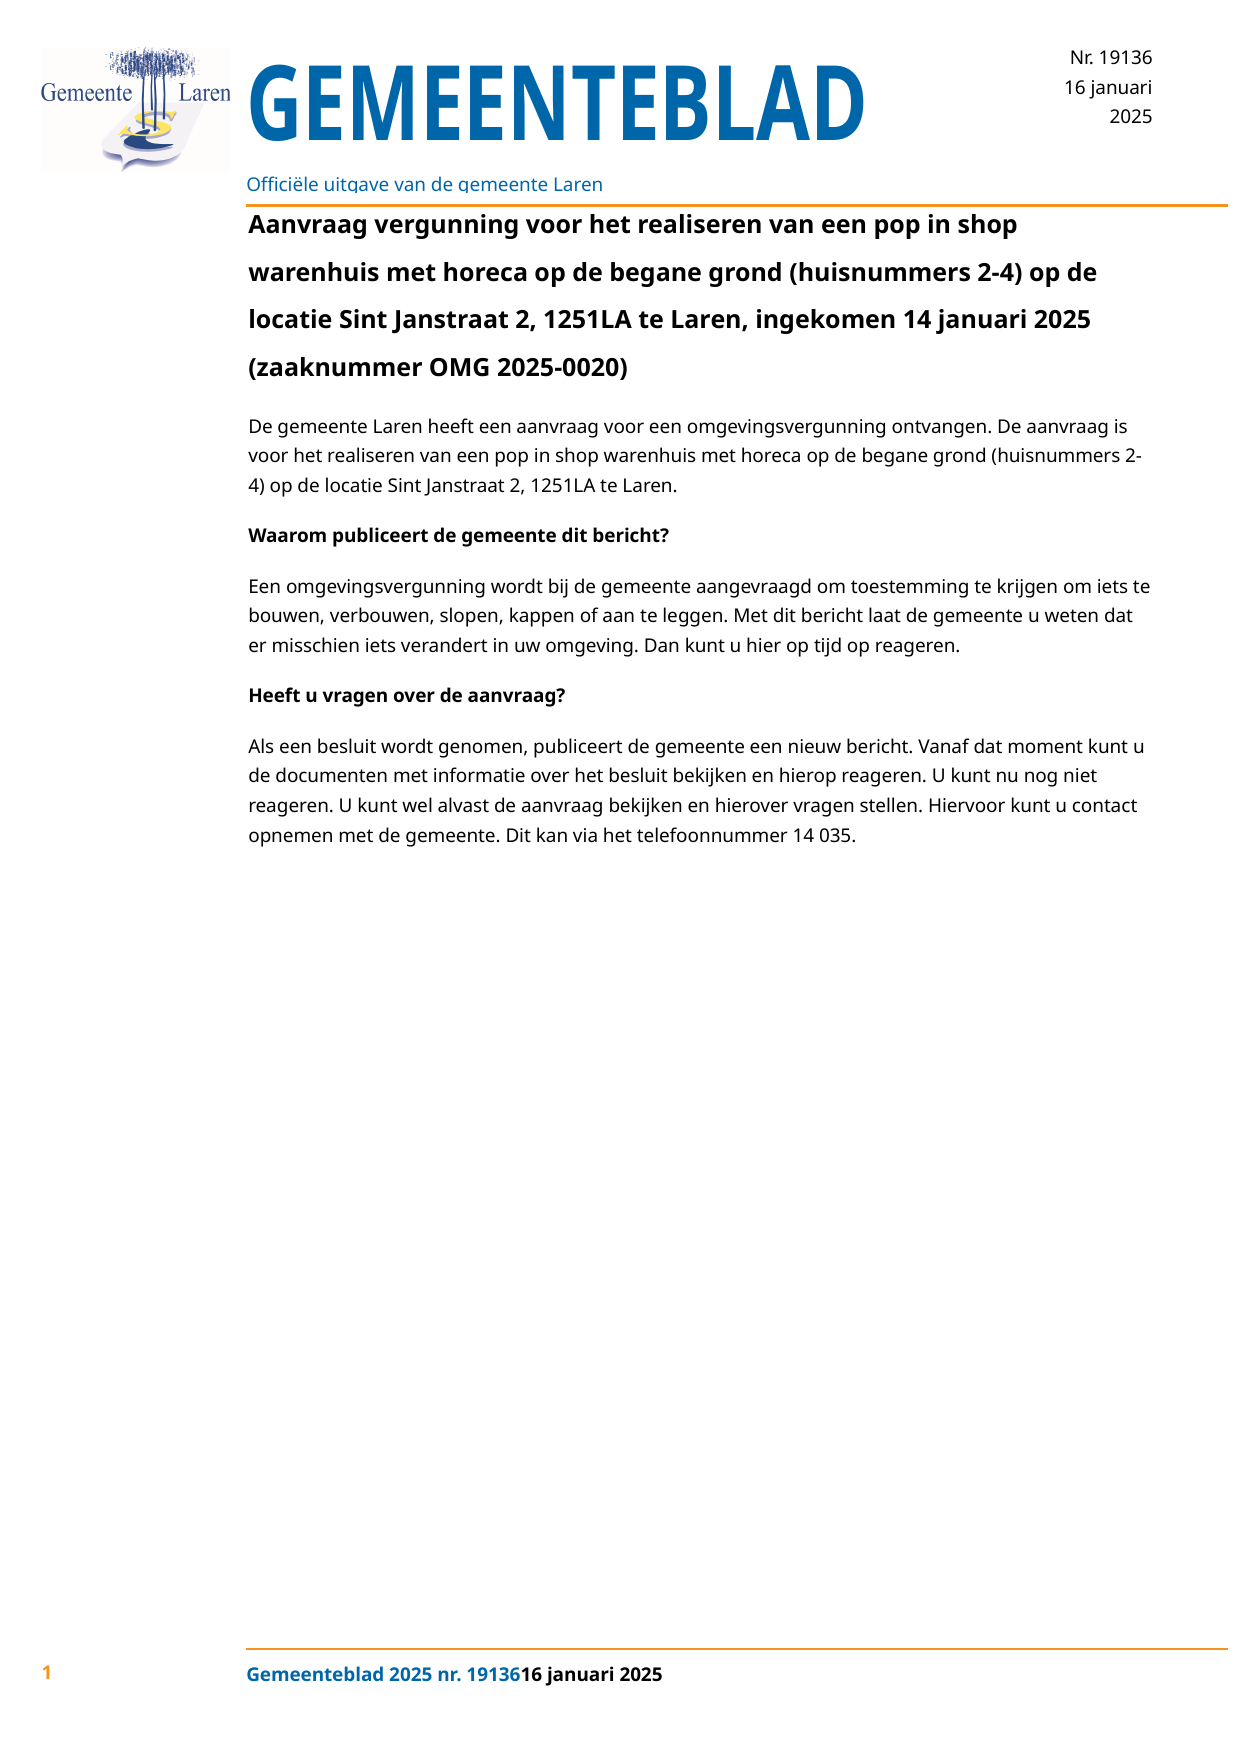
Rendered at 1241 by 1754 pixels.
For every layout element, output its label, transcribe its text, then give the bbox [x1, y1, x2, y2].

text Een omgevingsvergunning wordt bij de gemeente aangevraagd om toestemming te krijgen om iets te bouwen, verbouwen, slopen, kappen of aan te leggen. Met dit bericht laat de gemeente u weten dat er misschien iets verandert in uw omgeving. Dan kunt u hier op tijd op reageren. [248, 573, 1152, 658]
text De gemeente Laren heeft een aanvraag voor een omgevingsvergunning ontvangen. De aanvraag is voor het realiseren van een pop in shop warenhuis met horeca op de begane grond (huisnummers 2-4) op de locatie Sint Janstraat 2, 1251LA te Laren. [248, 413, 1152, 498]
text Heeft u vragen over de aanvraag? [248, 683, 1152, 708]
text Als een besluit wordt genomen, publiceert de gemeente een nieuw bericht. Vanaf dat moment kunt u de documenten met informatie over het besluit bekijken en hierop reageren. U kunt nu nog niet reageren. U kunt wel alvast de aanvraag bekijken en hierover vragen stellen. Hiervoor kunt u contact opnemen met de gemeente. Dit kan via het telefoonnummer 14 035. [248, 733, 1152, 848]
picture [41, 47, 231, 172]
text Aanvraag vergunning voor het realiseren van een pop in shop warenhuis met horeca op de begane grond (huisnummers 2-4) op de locatie Sint Janstraat 2, 1251LA te Laren, ingekomen 14 januari 2025 (zaaknummer OMG 2025-0020) [248, 207, 1152, 384]
text Waarom publiceert de gemeente dit bericht? [248, 523, 1152, 548]
